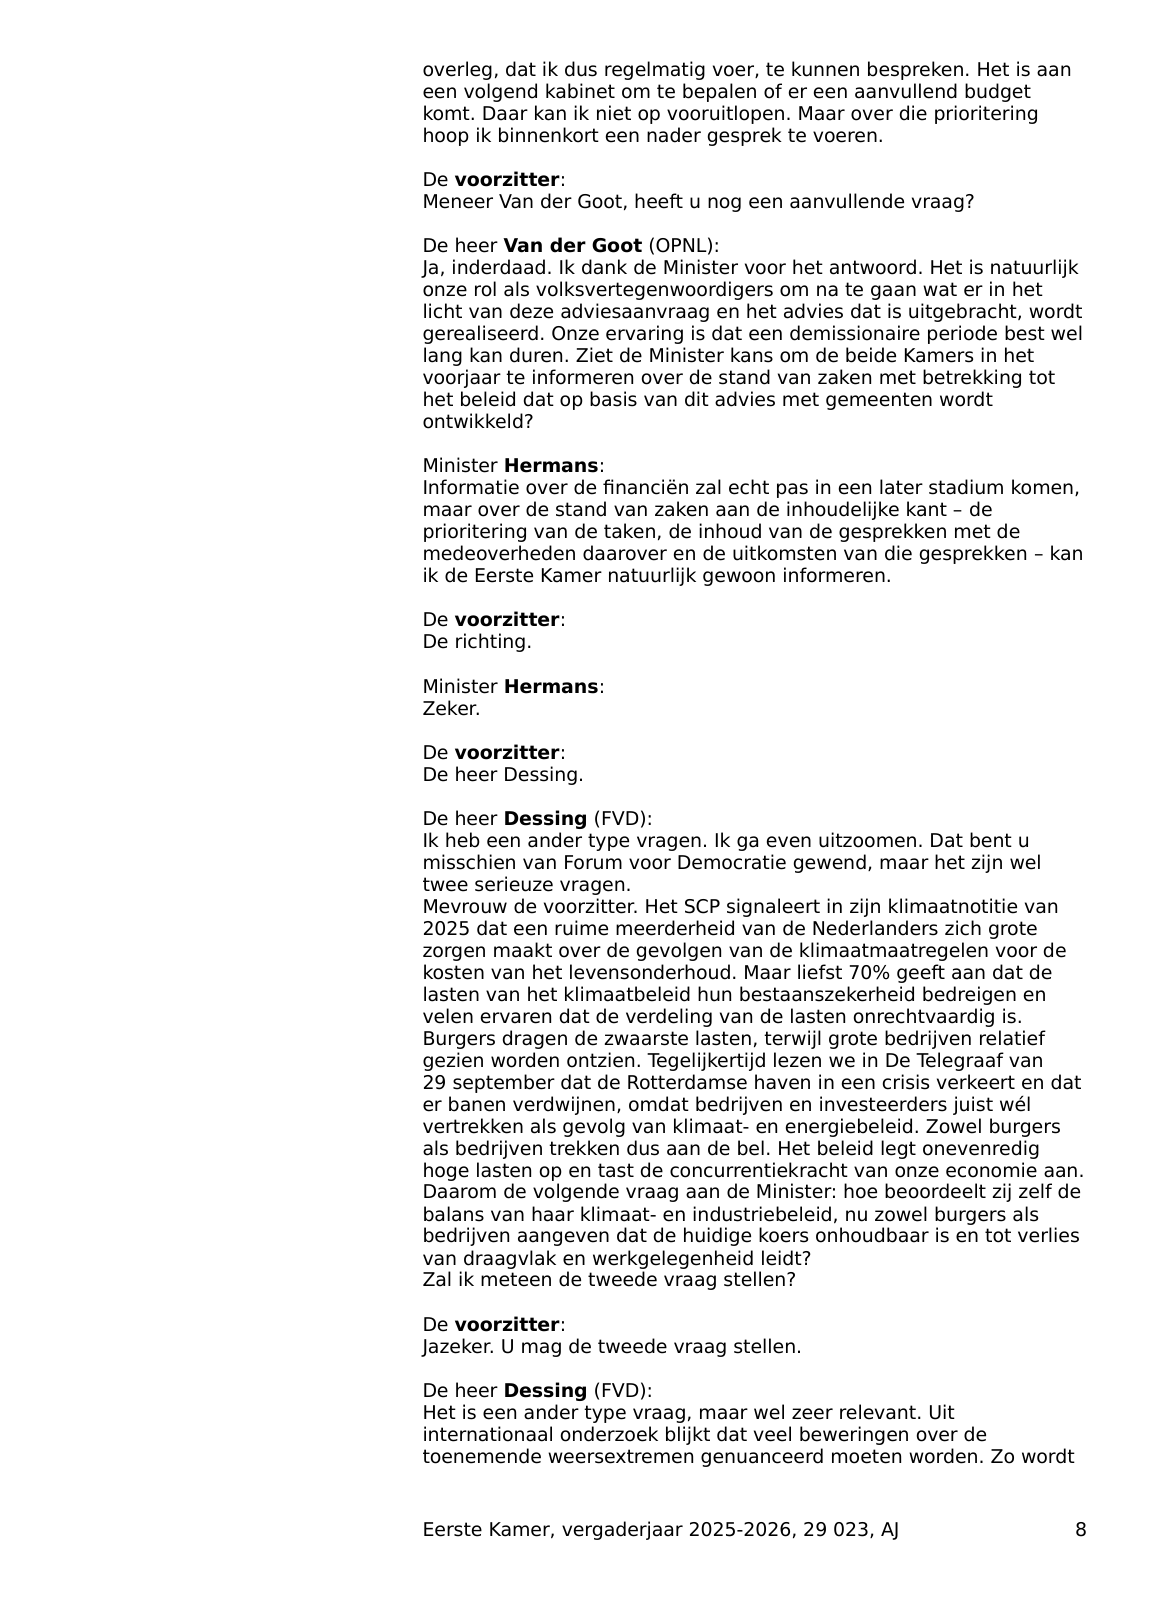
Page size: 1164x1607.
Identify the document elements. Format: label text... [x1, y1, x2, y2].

text Mevrouw de voorzitter. Het SCP signaleert in zijn klimaatnotitie van 2025 dat een ruime meerderheid van de Nederlanders zich grote zorgen maakt over de gevolgen van de klimaatmaatregelen voor de kosten van het levensonderhoud. Maar liefst 70% geeft aan dat de lasten van het klimaatbeleid hun bestaanszekerheid bedreigen en velen ervaren dat de verdeling van de lasten onrechtvaardig is. Burgers dragen de zwaarste lasten, terwijl grote bedrijven relatief gezien worden ontzien. Tegelijkertijd lezen we in De Telegraaf van 29 september dat de Rotterdamse haven in een crisis verkeert en dat er banen verdwijnen, omdat bedrijven en investeerders juist wél vertrekken als gevolg van klimaat- en energiebeleid. Zowel burgers als bedrijven trekken dus aan de bel. Het beleid legt onevenredig hoge lasten op en tast de concurrentiekracht van onze economie aan. Daarom de volgende vraag aan de Minister: hoe beoordeelt zij zelf de balans van haar klimaat- en industriebeleid, nu zowel burgers als bedrijven aangeven dat de huidige koers onhoudbaar is en tot verlies van draagvlak en werkgelegenheid leidt? [422, 896, 1087, 1269]
text De voorzitter: [422, 609, 1087, 631]
text De voorzitter: [422, 1313, 1087, 1336]
text Jazeker. U mag de tweede vraag stellen. [422, 1336, 1087, 1357]
text Zeker. [422, 697, 1087, 719]
text De heer Dessing (FVD): [422, 1380, 1087, 1402]
text De heer Dessing (FVD): [422, 808, 1087, 830]
text Het is een ander type vraag, maar wel zeer relevant. Uit internationaal onderzoek blijkt dat veel beweringen over de toenemende weersextremen genuanceerd moeten worden. Zo wordt [422, 1402, 1087, 1468]
text Minister Hermans: [422, 455, 1087, 477]
text De heer Van der Goot (OPNL): [422, 235, 1087, 257]
text De voorzitter: [422, 169, 1087, 191]
text Meneer Van der Goot, heeft u nog een aanvullende vraag? [422, 191, 1087, 213]
text De richting. [422, 631, 1087, 653]
text De voorzitter: [422, 742, 1087, 764]
text Zal ik meteen de tweede vraag stellen? [422, 1269, 1087, 1291]
text Ja, inderdaad. Ik dank de Minister voor het antwoord. Het is natuurlijk onze rol als volksvertegenwoordigers om na te gaan wat er in het licht van deze adviesaanvraag en het advies dat is uitgebracht, wordt gerealiseerd. Onze ervaring is dat een demissionaire periode best wel lang kan duren. Ziet de Minister kans om de beide Kamers in het voorjaar te informeren over de stand van zaken met betrekking tot het beleid dat op basis van dit advies met gemeenten wordt ontwikkeld? [422, 257, 1087, 433]
text overleg, dat ik dus regelmatig voer, te kunnen bespreken. Het is aan een volgend kabinet om te bepalen of er een aanvullend budget komt. Daar kan ik niet op vooruitlopen. Maar over die prioritering hoop ik binnenkort een nader gesprek te voeren. [422, 59, 1087, 147]
text Informatie over de financiën zal echt pas in een later stadium komen, maar over de stand van zaken aan de inhoudelijke kant – de prioritering van de taken, de inhoud van de gesprekken met de medeoverheden daarover en de uitkomsten van die gesprekken – kan ik de Eerste Kamer natuurlijk gewoon informeren. [422, 477, 1087, 587]
text Ik heb een ander type vragen. Ik ga even uitzoomen. Dat bent u misschien van Forum voor Democratie gewend, maar het zijn wel twee serieuze vragen. [422, 830, 1087, 896]
text De heer Dessing. [422, 764, 1087, 786]
text Minister Hermans: [422, 676, 1087, 697]
